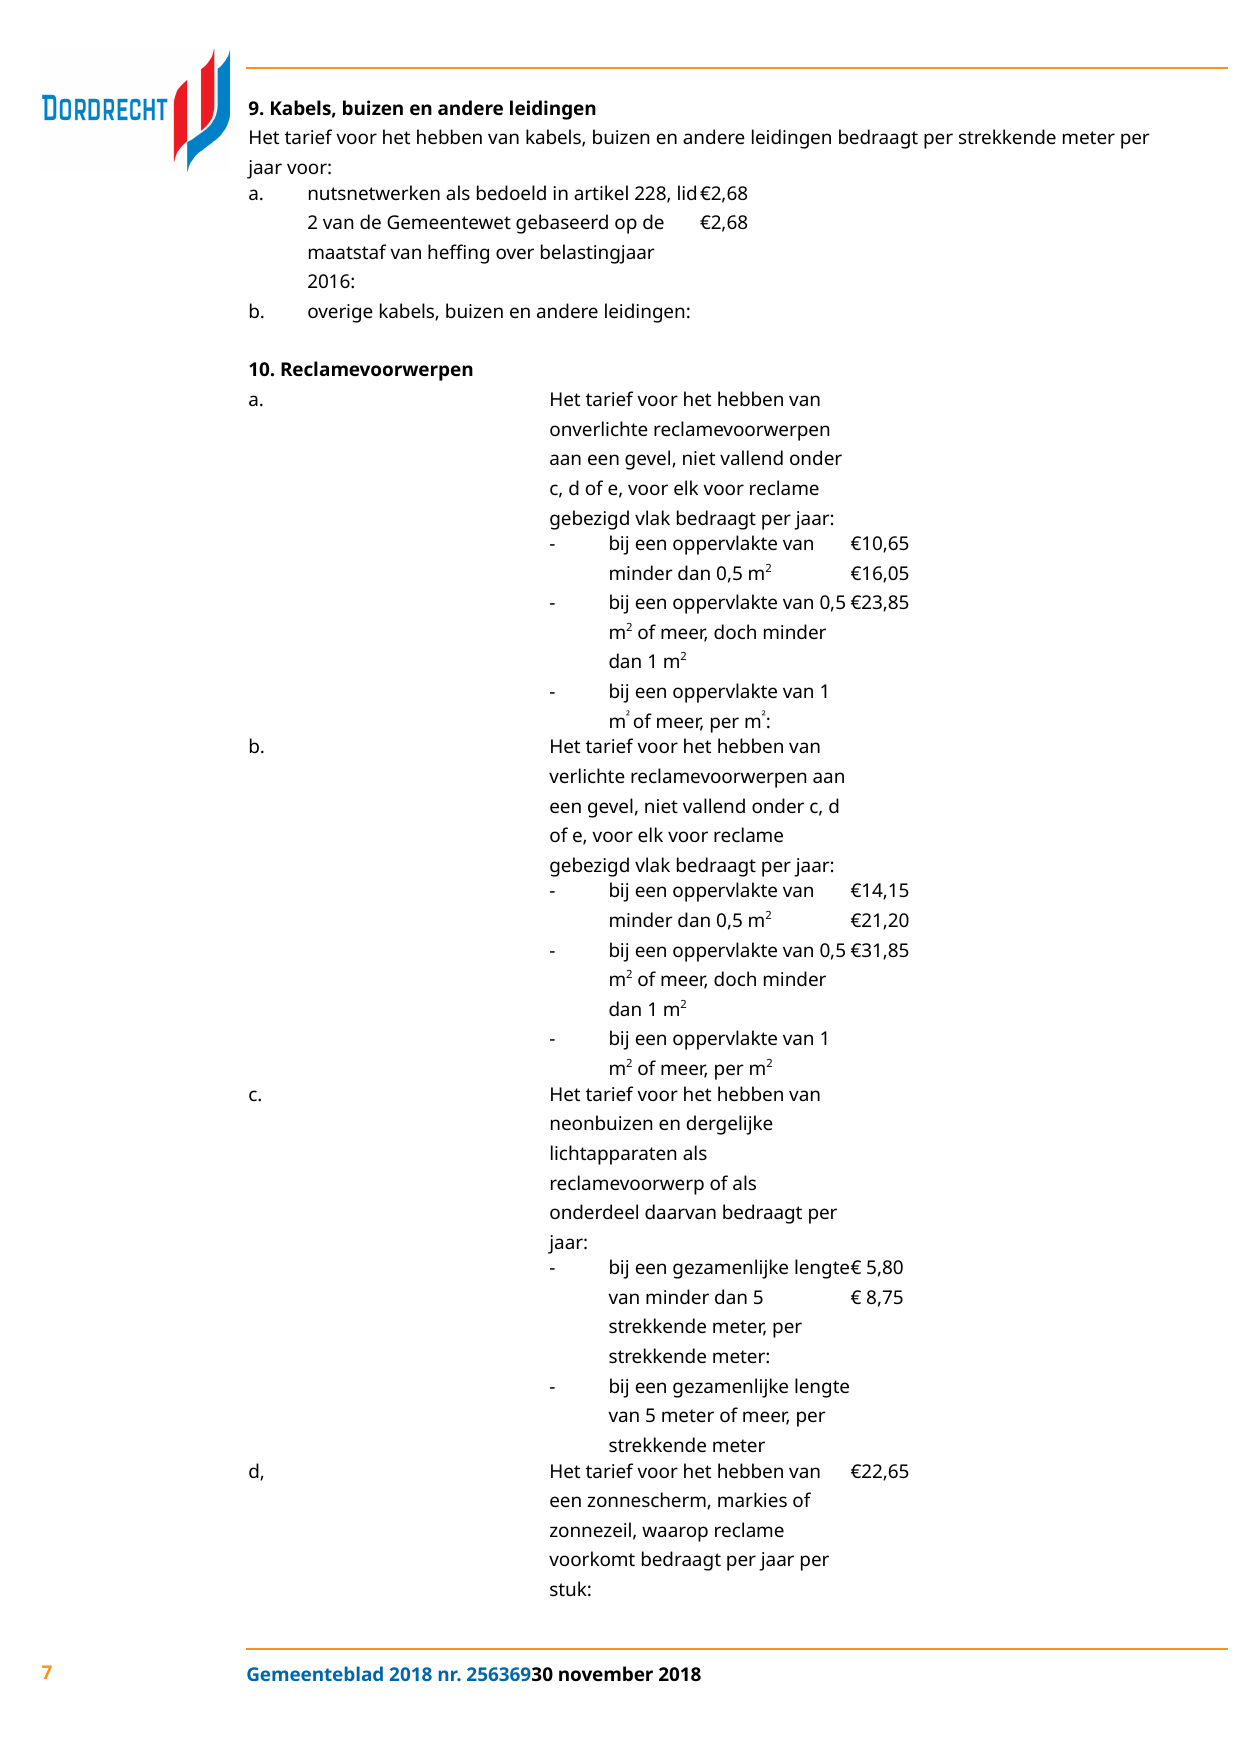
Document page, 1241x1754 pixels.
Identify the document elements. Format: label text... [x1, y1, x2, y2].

table_cell Het tarief voor het hebben van een zonnescherm, markies of zonnezeil, waarop reclame voorkomt bedraagt per jaar per stuk: [549, 1458, 850, 1602]
table_header a. [248, 386, 549, 530]
table_cell [248, 1255, 549, 1458]
table_cell [850, 734, 1152, 878]
table_cell €10,65 €16,05 €23,85 [850, 530, 1152, 734]
table_cell [248, 878, 549, 1081]
picture [41, 47, 231, 172]
table_cell € 5,80 € 8,75 [850, 1255, 1152, 1458]
table_cell c. [248, 1081, 549, 1254]
table_cell b. [248, 734, 549, 878]
table_cell €22,65 [850, 1458, 1152, 1602]
table_cell bij een oppervlakte van minder dan 0,5 m2 bij een oppervlakte van 0,5 m2 of meer, doch minder dan 1 m2 bij een oppervlakte van 1 m2 of meer, per m2 [549, 878, 850, 1081]
table_cell €2,68 €2,68 [700, 180, 1152, 324]
text 10. Reclamevoorwerpen [248, 357, 1152, 382]
table_cell [850, 1081, 1152, 1254]
table_cell [248, 530, 549, 734]
table_header [850, 386, 1152, 530]
table_header Het tarief voor het hebben van onverlichte reclamevoorwerpen aan een gevel, niet vallend onder c, d of e, voor elk voor reclame gebezigd vlak bedraagt per jaar: [549, 386, 850, 530]
table_cell Het tarief voor het hebben van verlichte reclamevoorwerpen aan een gevel, niet vallend onder c, d of e, voor elk voor reclame gebezigd vlak bedraagt per jaar: [549, 734, 850, 878]
table_header Het tarief voor het hebben van kabels, buizen en andere leidingen bedraagt per strekkende meter per jaar voor: [248, 125, 1152, 180]
table_cell €14,15 €21,20 €31,85 [850, 878, 1152, 1081]
table_cell bij een gezamenlijke lengte van minder dan 5 strekkende meter, per strekkende meter: bij een gezamenlijke lengte van 5 meter of meer, per strekkende meter [549, 1255, 850, 1458]
table_cell bij een oppervlakte van minder dan 0,5 m2 bij een oppervlakte van 0,5 m2 of meer, doch minder dan 1 m2 bij een oppervlakte van 1 m² of meer, per m²: [549, 530, 850, 734]
table_cell d, [248, 1458, 549, 1602]
text 9. Kabels, buizen en andere leidingen [248, 95, 1152, 121]
table_cell nutsnetwerken als bedoeld in artikel 228, lid 2 van de Gemeentewet gebaseerd op de maatstaf van heffing over belastingjaar 2016: overige kabels, buizen en andere leidingen: [248, 180, 700, 324]
table_cell Het tarief voor het hebben van neonbuizen en dergelijke lichtapparaten als reclamevoorwerp of als onderdeel daarvan bedraagt per jaar: [549, 1081, 850, 1254]
